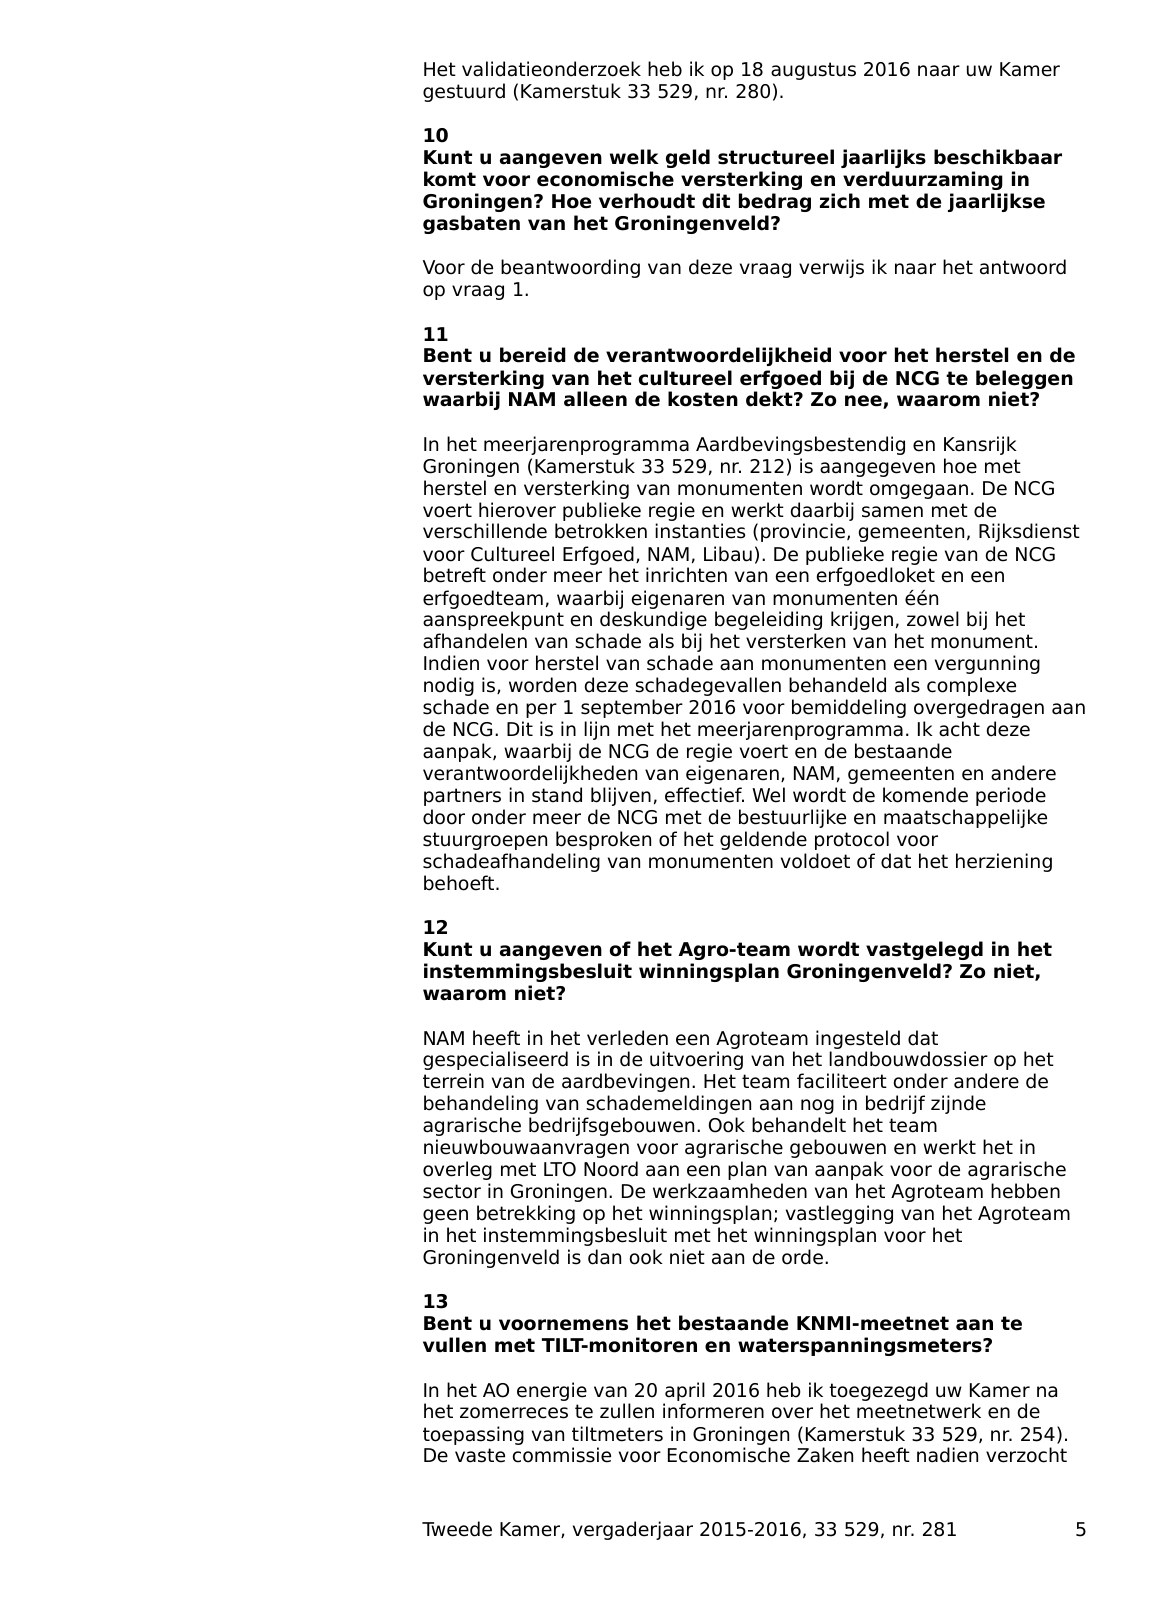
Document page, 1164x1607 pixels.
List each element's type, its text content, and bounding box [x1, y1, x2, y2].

text In het meerjarenprogramma Aardbevingsbestendig en Kansrijk Groningen (Kamerstuk 33 529, nr. 212) is aangegeven hoe met herstel en versterking van monumenten wordt omgegaan. De NCG voert hierover publieke regie en werkt daarbij samen met de verschillende betrokken instanties (provincie, gemeenten, Rijksdienst voor Cultureel Erfgoed, NAM, Libau). De publieke regie van de NCG betreft onder meer het inrichten van een erfgoedloket en een erfgoedteam, waarbij eigenaren van monumenten één aanspreekpunt en deskundige begeleiding krijgen, zowel bij het afhandelen van schade als bij het versterken van het monument. Indien voor herstel van schade aan monumenten een vergunning nodig is, worden deze schadegevallen behandeld als complexe schade en per 1 september 2016 voor bemiddeling overgedragen aan de NCG. Dit is in lijn met het meerjarenprogramma. Ik acht deze aanpak, waarbij de NCG de regie voert en de bestaande verantwoordelijkheden van eigenaren, NAM, gemeenten en andere partners in stand blijven, effectief. Wel wordt de komende periode door onder meer de NCG met de bestuurlijke en maatschappelijke stuurgroepen besproken of het geldende protocol voor schadeafhandeling van monumenten voldoet of dat het herziening behoeft. [422, 433, 1087, 895]
text Bent u voornemens het bestaande KNMI-meetnet aan te vullen met TILT-monitoren en waterspanningsmeters? [422, 1313, 1087, 1357]
text In het AO energie van 20 april 2016 heb ik toegezegd uw Kamer na het zomerreces te zullen informeren over het meetnetwerk en de toepassing van tiltmeters in Groningen (Kamerstuk 33 529, nr. 254). De vaste commissie voor Economische Zaken heeft nadien verzocht [422, 1379, 1087, 1467]
text 13 [422, 1291, 1087, 1313]
text 11 [422, 323, 1087, 345]
text Het validatieonderzoek heb ik op 18 augustus 2016 naar uw Kamer gestuurd (Kamerstuk 33 529, nr. 280). [422, 59, 1087, 103]
text Kunt u aangeven of het Agro-team wordt vastgelegd in het instemmingsbesluit winningsplan Groningenveld? Zo niet, waarom niet? [422, 939, 1087, 1005]
text NAM heeft in het verleden een Agroteam ingesteld dat gespecialiseerd is in de uitvoering van het landbouwdossier op het terrein van de aardbevingen. Het team faciliteert onder andere de behandeling van schademeldingen aan nog in bedrijf zijnde agrarische bedrijfsgebouwen. Ook behandelt het team nieuwbouwaanvragen voor agrarische gebouwen en werkt het in overleg met LTO Noord aan een plan van aanpak voor de agrarische sector in Groningen. De werkzaamheden van het Agroteam hebben geen betrekking op het winningsplan; vastlegging van het Agroteam in het instemmingsbesluit met het winningsplan voor het Groningenveld is dan ook niet aan de orde. [422, 1027, 1087, 1269]
text Kunt u aangeven welk geld structureel jaarlijks beschikbaar komt voor economische versterking en verduurzaming in Groningen? Hoe verhoudt dit bedrag zich met de jaarlijkse gasbaten van het Groningenveld? [422, 147, 1087, 235]
text 10 [422, 125, 1087, 147]
text Voor de beantwoording van deze vraag verwijs ik naar het antwoord op vraag 1. [422, 257, 1087, 301]
text Bent u bereid de verantwoordelijkheid voor het herstel en de versterking van het cultureel erfgoed bij de NCG te beleggen waarbij NAM alleen de kosten dekt? Zo nee, waarom niet? [422, 345, 1087, 411]
text 12 [422, 917, 1087, 939]
